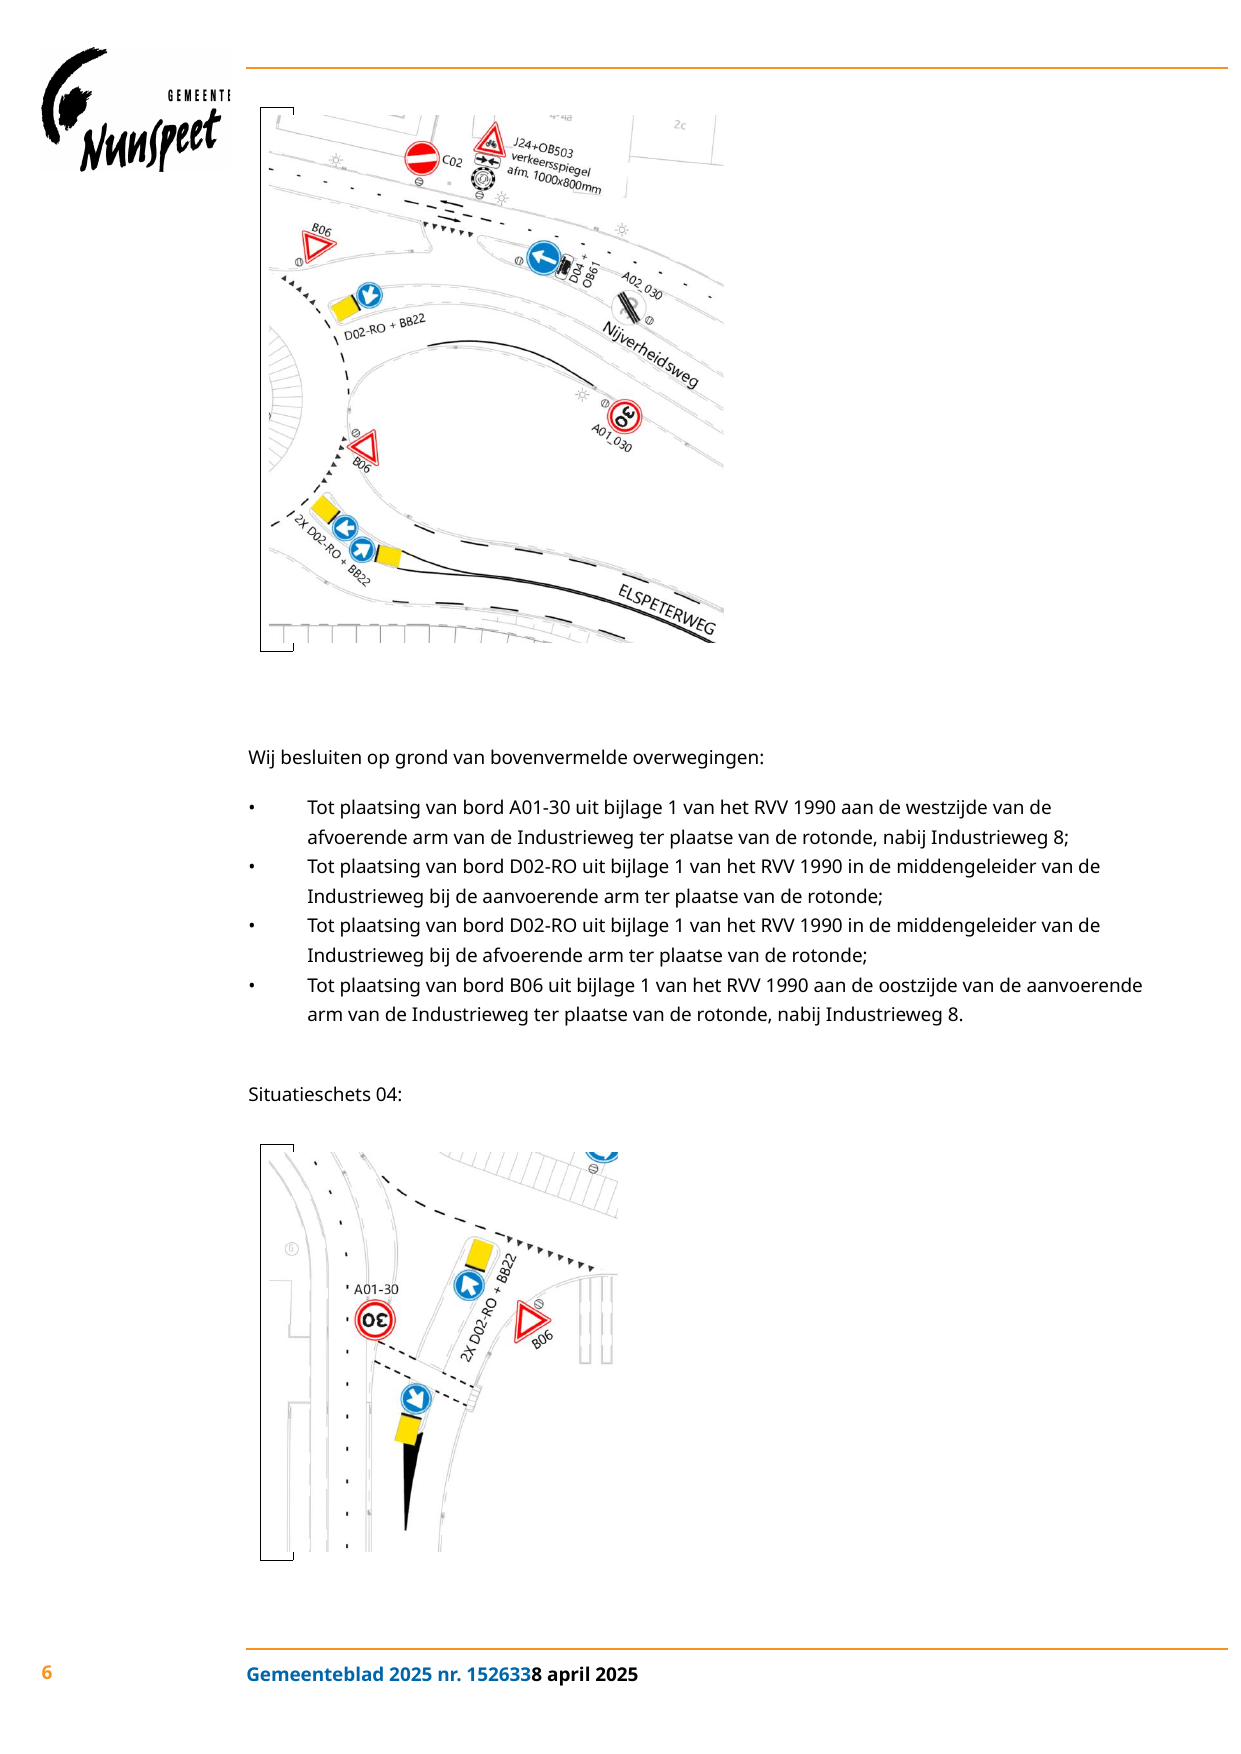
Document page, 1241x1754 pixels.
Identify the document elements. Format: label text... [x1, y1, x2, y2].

picture [268, 115, 724, 643]
list Tot plaatsing van bord B06 uit bijlage 1 van het RVV 1990 aan de oostzijde van de aanvoerende arm van de Industrieweg ter plaatse van de rotonde, nabij Industrieweg 8. [248, 972, 1152, 1027]
list Tot plaatsing van bord A01-30 uit bijlage 1 van het RVV 1990 aan de westzijde van de afvoerende arm van de Industrieweg ter plaatse van de rotonde, nabij Industrieweg 8; [248, 794, 1152, 850]
picture [268, 1152, 618, 1552]
list Tot plaatsing van bord D02-RO uit bijlage 1 van het RVV 1990 in de middengeleider van de Industrieweg bij de aanvoerende arm ter plaatse van de rotonde; [248, 853, 1152, 909]
text Situatieschets 04: [248, 1081, 1152, 1107]
text Wij besluiten op grond van bovenvermelde overwegingen: [248, 744, 1152, 770]
picture [41, 47, 231, 172]
list Tot plaatsing van bord D02-RO uit bijlage 1 van het RVV 1990 in de middengeleider van de Industrieweg bij de afvoerende arm ter plaatse van de rotonde; [248, 913, 1152, 968]
